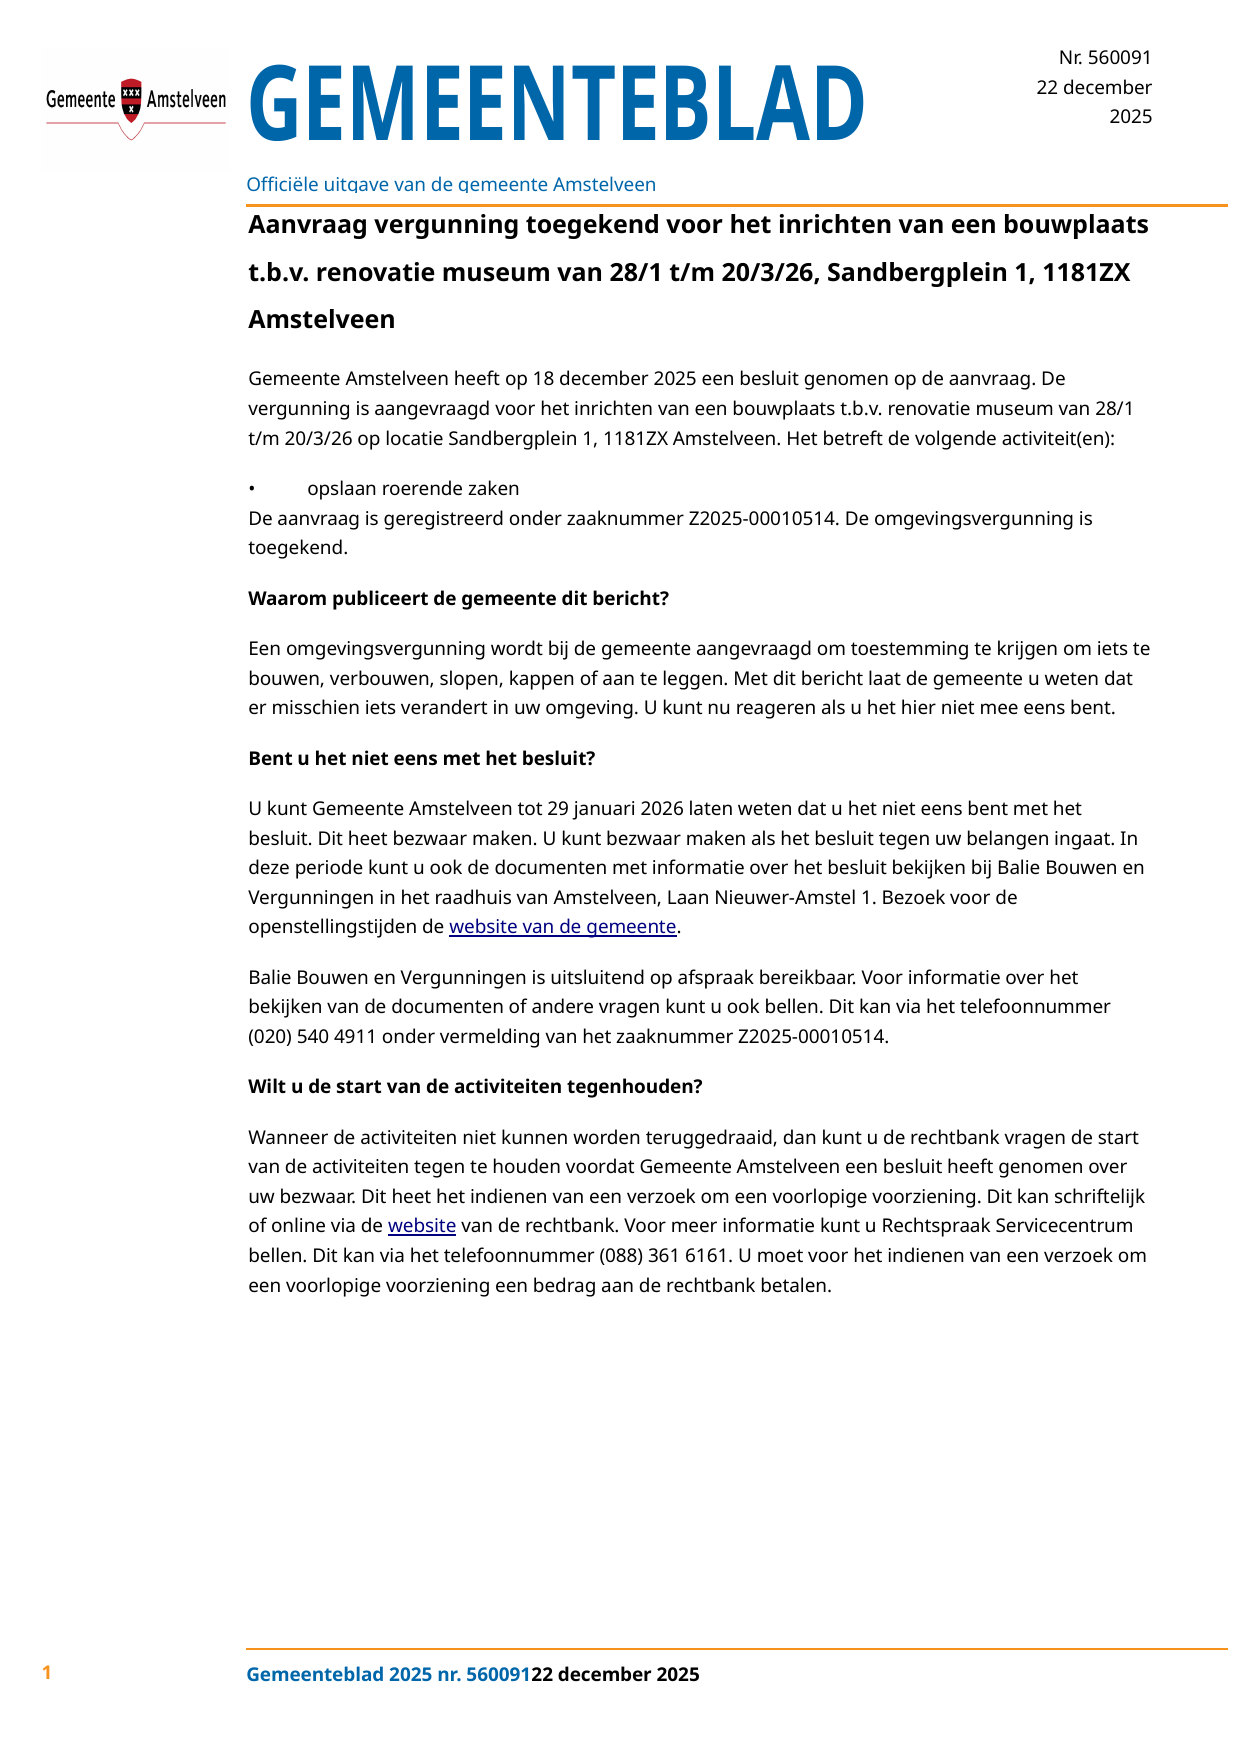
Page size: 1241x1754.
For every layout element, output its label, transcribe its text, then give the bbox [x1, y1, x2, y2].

text U kunt Gemeente Amstelveen tot 29 januari 2026 laten weten dat u het niet eens bent met het besluit. Dit heet bezwaar maken. U kunt bezwaar maken als het besluit tegen uw belangen ingaat. In deze periode kunt u ook de documenten met informatie over het besluit bekijken bij Balie Bouwen en Vergunningen in het raadhuis van Amstelveen, Laan Nieuwer-Amstel 1. Bezoek voor de openstellingstijden de website van de gemeente. [248, 795, 1152, 939]
text Wilt u de start van de activiteiten tegenhouden? [248, 1073, 1152, 1099]
text Gemeente Amstelveen heeft op 18 december 2025 een besluit genomen op de aanvraag. De vergunning is aangevraagd voor het inrichten van een bouwplaats t.b.v. renovatie museum van 28/1 t/m 20/3/26 op locatie Sandbergplein 1, 1181ZX Amstelveen. Het betreft de volgende activiteit(en): [248, 366, 1152, 450]
text Balie Bouwen en Vergunningen is uitsluitend op afspraak bereikbaar. Voor informatie over het bekijken van de documenten of andere vragen kunt u ook bellen. Dit kan via het telefoonnummer (020) 540 4911 onder vermelding van het zaaknummer Z2025-00010514. [248, 964, 1152, 1049]
picture [41, 47, 231, 172]
text Aanvraag vergunning toegekend voor het inrichten van een bouwplaats t.b.v. renovatie museum van 28/1 t/m 20/3/26, Sandbergplein 1, 1181ZX Amstelveen [248, 207, 1152, 336]
text Waarom publiceert de gemeente dit bericht? [248, 585, 1152, 610]
text De aanvraag is geregistreerd onder zaaknummer Z2025-00010514. De omgevingsvergunning is toegekend. [248, 505, 1152, 560]
list opslaan roerende zaken [248, 475, 1152, 501]
text Een omgevingsvergunning wordt bij de gemeente aangevraagd om toestemming te krijgen om iets te bouwen, verbouwen, slopen, kappen of aan te leggen. Met dit bericht laat de gemeente u weten dat er misschien iets verandert in uw omgeving. U kunt nu reageren als u het hier niet mee eens bent. [248, 635, 1152, 720]
text Wanneer de activiteiten niet kunnen worden teruggedraaid, dan kunt u de rechtbank vragen de start van de activiteiten tegen te houden voordat Gemeente Amstelveen een besluit heeft genomen over uw bezwaar. Dit heet het indienen van een verzoek om een voorlopige voorziening. Dit kan schriftelijk of online via de website van de rechtbank. Voor meer informatie kunt u Rechtspraak Servicecentrum bellen. Dit kan via het telefoonnummer (088) 361 6161. U moet voor het indienen van een verzoek om een voorlopige voorziening een bedrag aan de rechtbank betalen. [248, 1124, 1152, 1297]
text Bent u het niet eens met het besluit? [248, 745, 1152, 770]
